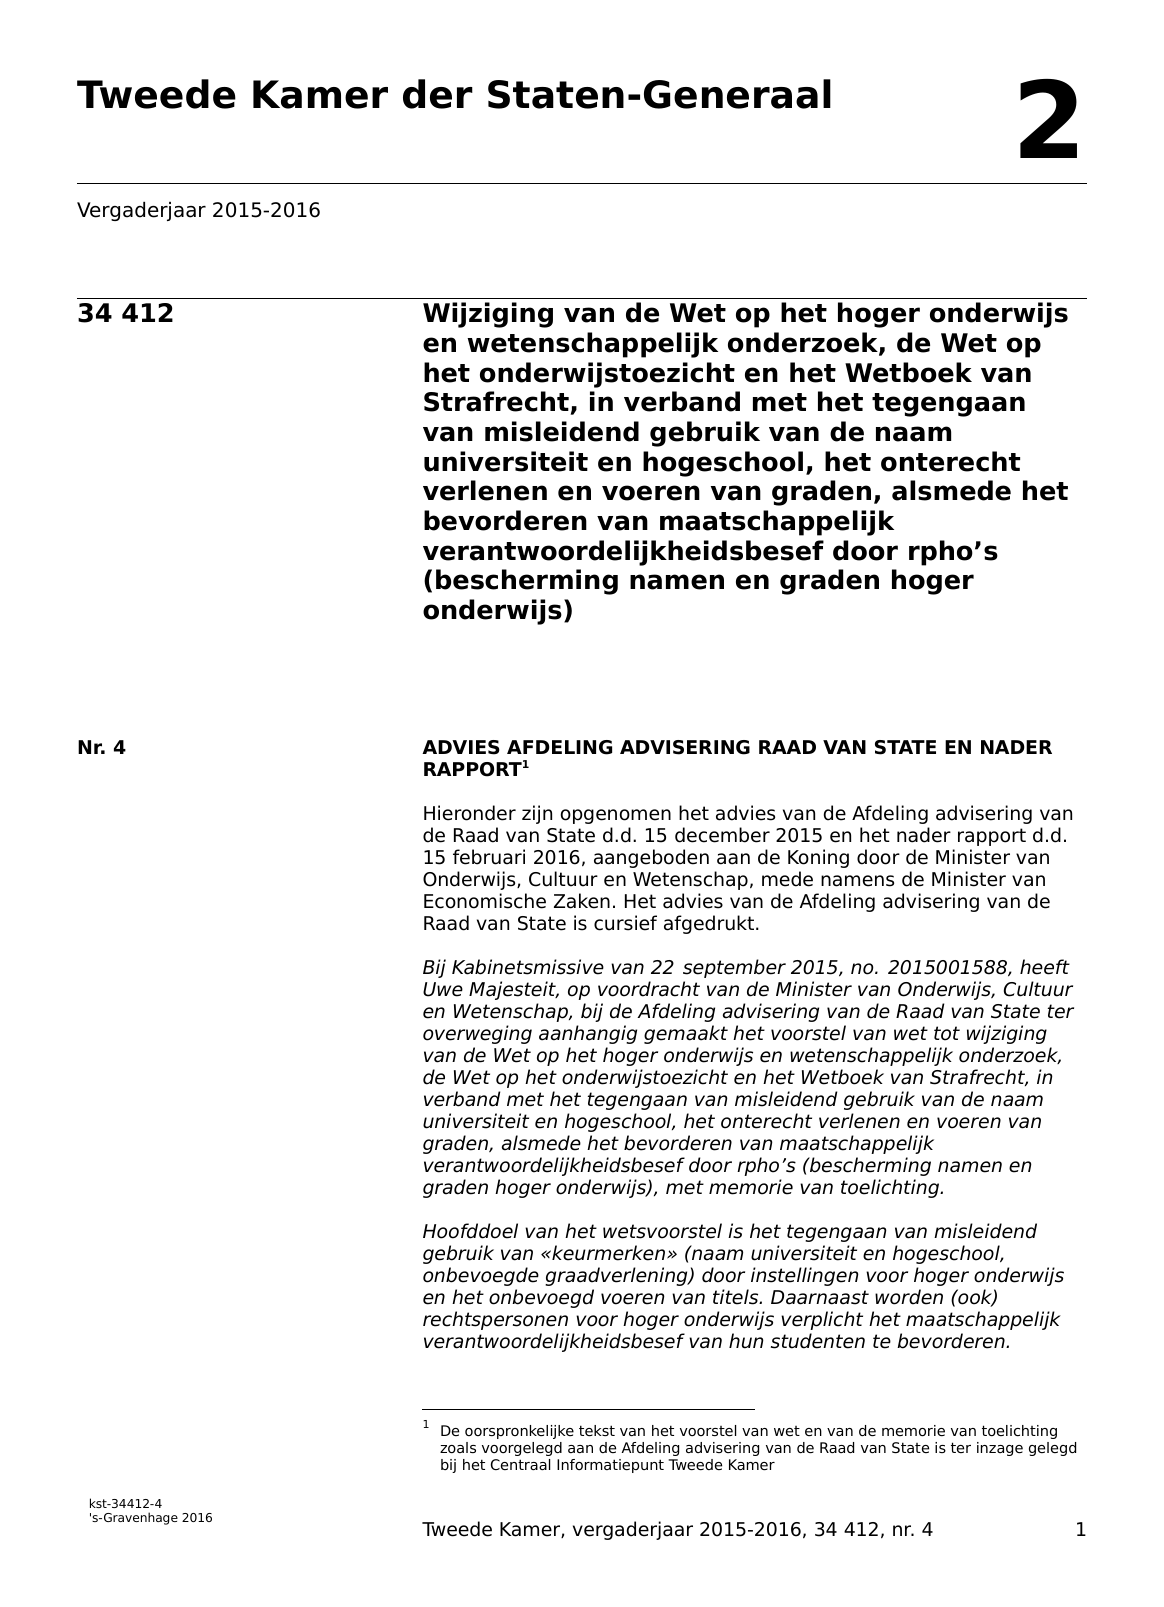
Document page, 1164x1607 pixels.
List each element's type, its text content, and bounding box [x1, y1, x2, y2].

subtitle Nr. 4 ADVIES AFDELING ADVISERING RAAD VAN STATE EN NADER RAPPORT [77, 737, 1087, 781]
table_header 2 [886, 59, 1087, 183]
table_header Tweede Kamer der Staten-Generaal [77, 59, 886, 183]
text kst-34412-4 [88, 1497, 323, 1511]
text Hoofddoel van het wetsvoorstel is het tegengaan van misleidend gebruik van «keurmerken» (naam universiteit en hogeschool, onbevoegde graadverlening) door instellingen voor hoger onderwijs en het onbevoegd voeren van titels. Daarnaast worden (ook) rechtspersonen voor hoger onderwijs verplicht het maatschappelijk verantwoordelijkheidsbesef van hun studenten te bevorderen. [422, 1221, 1087, 1353]
table_cell Vergaderjaar 2015-2016 [77, 184, 1087, 298]
text Hieronder zijn opgenomen het advies van de Afdeling advisering van de Raad van State d.d. 15 december 2015 en het nader rapport d.d. 15 februari 2016, aangeboden aan de Koning door de Minister van Onderwijs, Cultuur en Wetenschap, mede namens de Minister van Economische Zaken. Het advies van de Afdeling advisering van de Raad van State is cursief afgedrukt. [422, 803, 1087, 934]
text De oorspronkelijke tekst van het voorstel van wet en van de memorie van toelichting zoals voorgelegd aan de Afdeling advisering van de Raad van State is ter inzage gelegd bij het Centraal Informatiepunt Tweede Kamer [422, 1418, 1087, 1474]
text Bij Kabinetsmissive van 22 september 2015, no. 2015001588, heeft Uwe Majesteit, op voordracht van de Minister van Onderwijs, Cultuur en Wetenschap, bij de Afdeling advisering van de Raad van State ter overweging aanhangig gemaakt het voorstel van wet tot wijziging van de Wet op het hoger onderwijs en wetenschappelijk onderzoek, de Wet op het onderwijstoezicht en het Wetboek van Strafrecht, in verband met het tegengaan van misleidend gebruik van de naam universiteit en hogeschool, het onterecht verlenen en voeren van graden, alsmede het bevorderen van maatschappelijk verantwoordelijkheidsbesef door rpho’s (bescherming namen en graden hoger onderwijs), met memorie van toelichting. [422, 957, 1087, 1198]
subtitle 34 412 Wijziging van de Wet op het hoger onderwijs en wetenschappelijk onderzoek, de Wet op het onderwijstoezicht en het Wetboek van Strafrecht, in verband met het tegengaan van misleidend gebruik van de naam universiteit en hogeschool, het onterecht verlenen en voeren van graden, alsmede het bevorderen van maatschappelijk verantwoordelijkheidsbesef door rpho’s (bescherming namen en graden hoger onderwijs) [77, 299, 1087, 626]
text 's-Gravenhage 2016 [88, 1511, 323, 1525]
